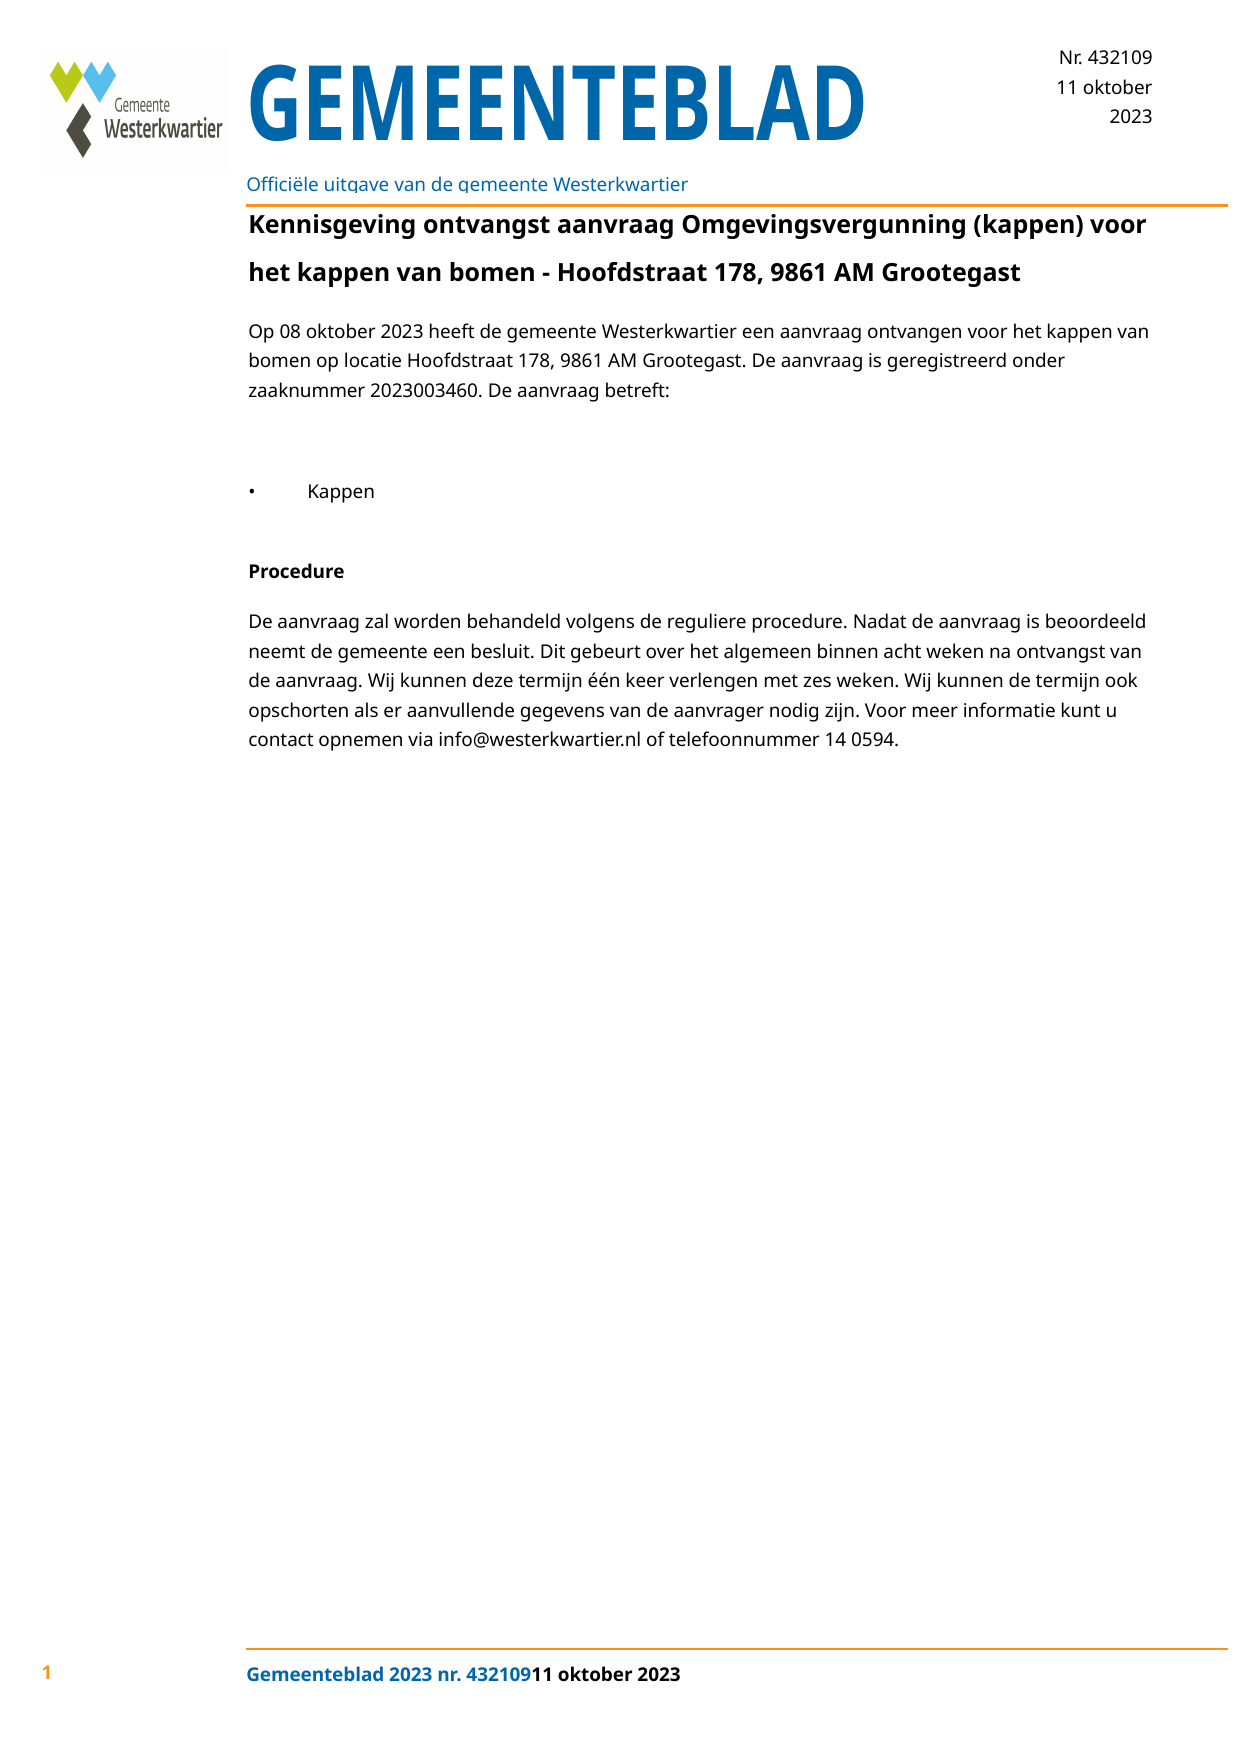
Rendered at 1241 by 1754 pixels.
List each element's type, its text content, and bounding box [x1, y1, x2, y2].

text De aanvraag zal worden behandeld volgens de reguliere procedure. Nadat de aanvraag is beoordeeld neemt de gemeente een besluit. Dit gebeurt over het algemeen binnen acht weken na ontvangst van de aanvraag. Wij kunnen deze termijn één keer verlengen met zes weken. Wij kunnen de termijn ook opschorten als er aanvullende gegevens van de aanvrager nodig zijn. Voor meer informatie kunt u contact opnemen via info@westerkwartier.nl of telefoonnummer 14 0594. [248, 608, 1152, 752]
list Kappen [248, 478, 1152, 504]
text Kennisgeving ontvangst aanvraag Omgevingsvergunning (kappen) voor het kappen van bomen - Hoofdstraat 178, 9861 AM Grootegast [248, 207, 1152, 288]
picture [41, 47, 231, 172]
text Op 08 oktober 2023 heeft de gemeente Westerkwartier een aanvraag ontvangen voor het kappen van bomen op locatie Hoofdstraat 178, 9861 AM Grootegast. De aanvraag is geregistreerd onder zaaknummer 2023003460. De aanvraag betreft: [248, 318, 1152, 403]
text Procedure [248, 558, 1152, 584]
